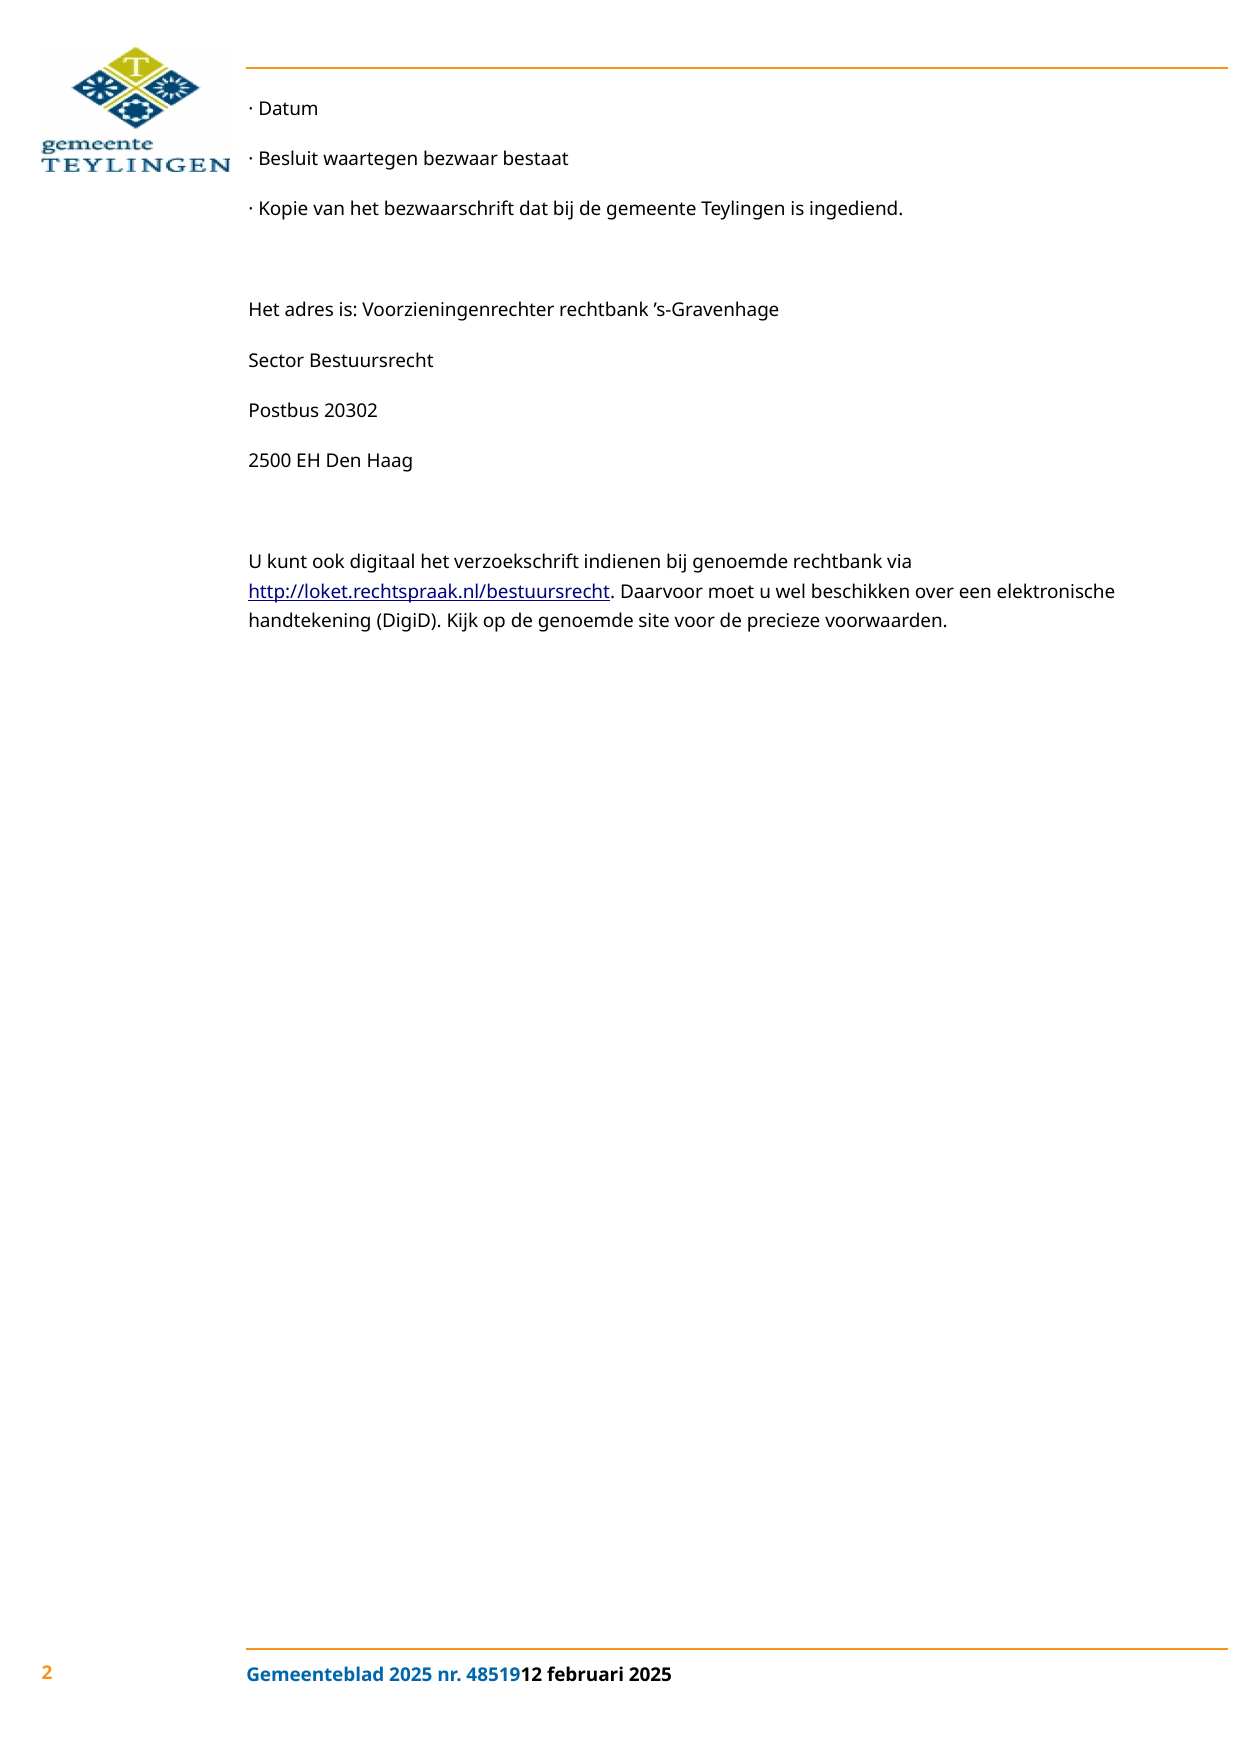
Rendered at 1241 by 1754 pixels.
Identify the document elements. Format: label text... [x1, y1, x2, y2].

text Het adres is: Voorzieningenrechter rechtbank ’s-Gravenhage [248, 296, 1152, 322]
text · Datum [248, 95, 1152, 121]
text U kunt ook digitaal het verzoekschrift indienen bij genoemde rechtbank via http://loket.rechtspraak.nl/bestuursrecht. Daarvoor moet u wel beschikken over een elektronische handtekening (DigiD). Kijk op de genoemde site voor de precieze voorwaarden. [248, 548, 1152, 633]
picture [41, 47, 231, 172]
text Postbus 20302 [248, 397, 1152, 423]
text 2500 EH Den Haag [248, 448, 1152, 473]
text Sector Bestuursrecht [248, 347, 1152, 373]
text · Kopie van het bezwaarschrift dat bij de gemeente Teylingen is ingediend. [248, 196, 1152, 221]
text · Besluit waartegen bezwaar bestaat [248, 145, 1152, 171]
